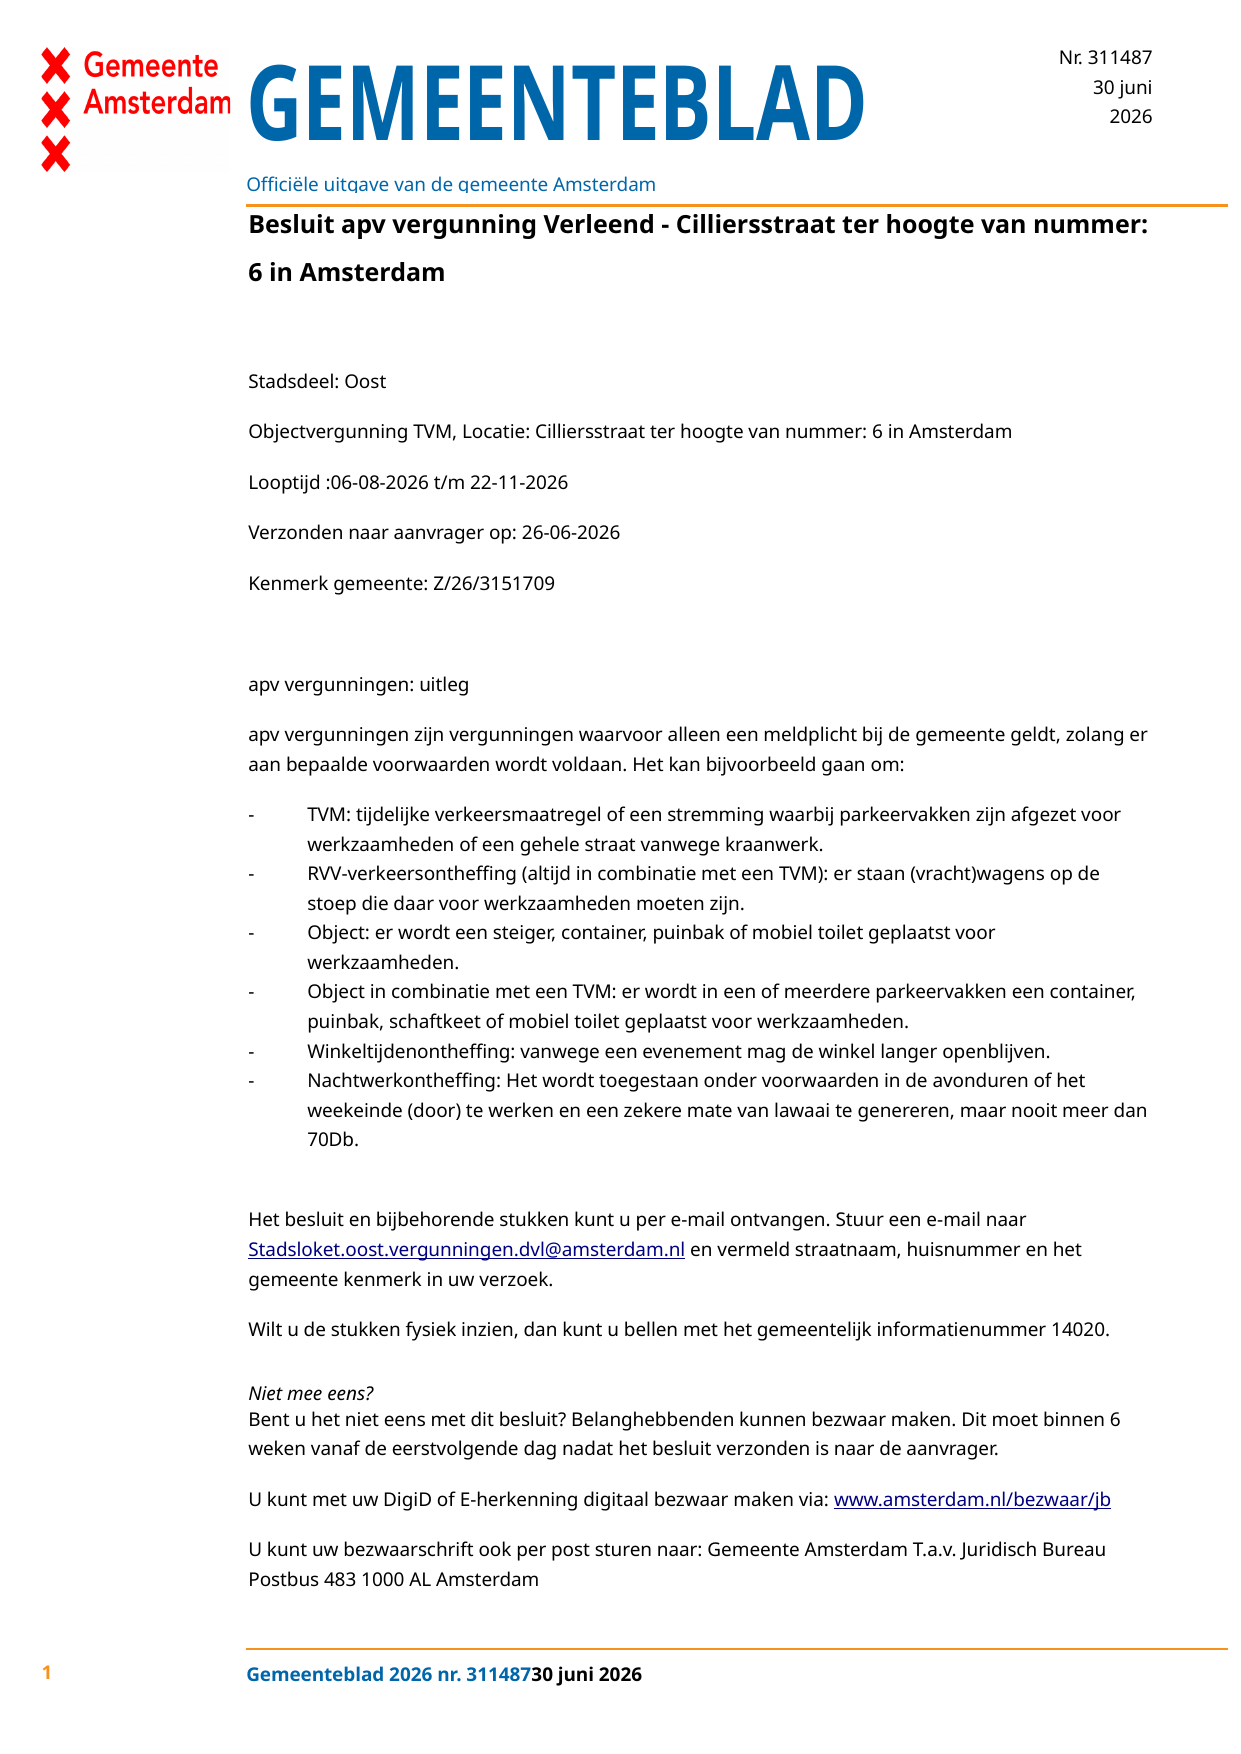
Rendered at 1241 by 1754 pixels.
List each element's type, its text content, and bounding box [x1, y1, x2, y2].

list TVM: tijdelijke verkeersmaatregel of een stremming waarbij parkeervakken zijn afgezet voor werkzaamheden of een gehele straat vanwege kraanwerk. [248, 801, 1152, 857]
text apv vergunningen: uitleg [248, 671, 1152, 697]
text Objectvergunning TVM, Locatie: Cilliersstraat ter hoogte van nummer: 6 in Amsterdam [248, 419, 1152, 444]
text U kunt uw bezwaarschrift ook per post sturen naar: Gemeente Amsterdam T.a.v. Juridisch Bureau Postbus 483 1000 AL Amsterdam [248, 1536, 1152, 1592]
text Bent u het niet eens met dit besluit? Belanghebbenden kunnen bezwaar maken. Dit moet binnen 6 weken vanaf de eerstvolgende dag nadat het besluit verzonden is naar de aanvrager. [248, 1406, 1152, 1461]
text Looptijd :06-08-2026 t/m 22-11-2026 [248, 469, 1152, 495]
list Winkeltijdenontheffing: vanwege een evenement mag de winkel langer openblijven. [248, 1038, 1152, 1064]
text Stadsdeel: Oost [248, 368, 1152, 394]
text Het besluit en bijbehorende stukken kunt u per e-mail ontvangen. Stuur een e-mail naar Stadsloket.oost.vergunningen.dvl@amsterdam.nl en vermeld straatnaam, huisnummer en het gemeente kenmerk in uw verzoek. [248, 1207, 1152, 1292]
text Niet mee eens? [248, 1380, 1152, 1406]
text Verzonden naar aanvrager op: 26-06-2026 [248, 519, 1152, 545]
text U kunt met uw DigiD of E-herkenning digitaal bezwaar maken via: www.amsterdam.nl/bezwaar/jb [248, 1486, 1152, 1512]
picture [41, 47, 231, 172]
text apv vergunningen zijn vergunningen waarvoor alleen een meldplicht bij de gemeente geldt, zolang er aan bepaalde voorwaarden wordt voldaan. Het kan bijvoorbeeld gaan om: [248, 721, 1152, 777]
list Nachtwerkontheffing: Het wordt toegestaan onder voorwaarden in de avonduren of het weekeinde (door) te werken en een zekere mate van lawaai te genereren, maar nooit meer dan 70Db. [248, 1067, 1152, 1152]
text Kenmerk gemeente: Z/26/3151709 [248, 570, 1152, 596]
list RVV-verkeersontheffing (altijd in combinatie met een TVM): er staan (vracht)wagens op de stoep die daar voor werkzaamheden moeten zijn. [248, 860, 1152, 916]
list Object: er wordt een steiger, container, puinbak of mobiel toilet geplaatst voor werkzaamheden. [248, 919, 1152, 975]
text Besluit apv vergunning Verleend - Cilliersstraat ter hoogte van nummer: 6 in Amsterdam [248, 207, 1152, 288]
text Wilt u de stukken fysiek inzien, dan kunt u bellen met het gemeentelijk informatienummer 14020. [248, 1316, 1152, 1342]
list Object in combinatie met een TVM: er wordt in een of meerdere parkeervakken een container, puinbak, schaftkeet of mobiel toilet geplaatst voor werkzaamheden. [248, 979, 1152, 1034]
